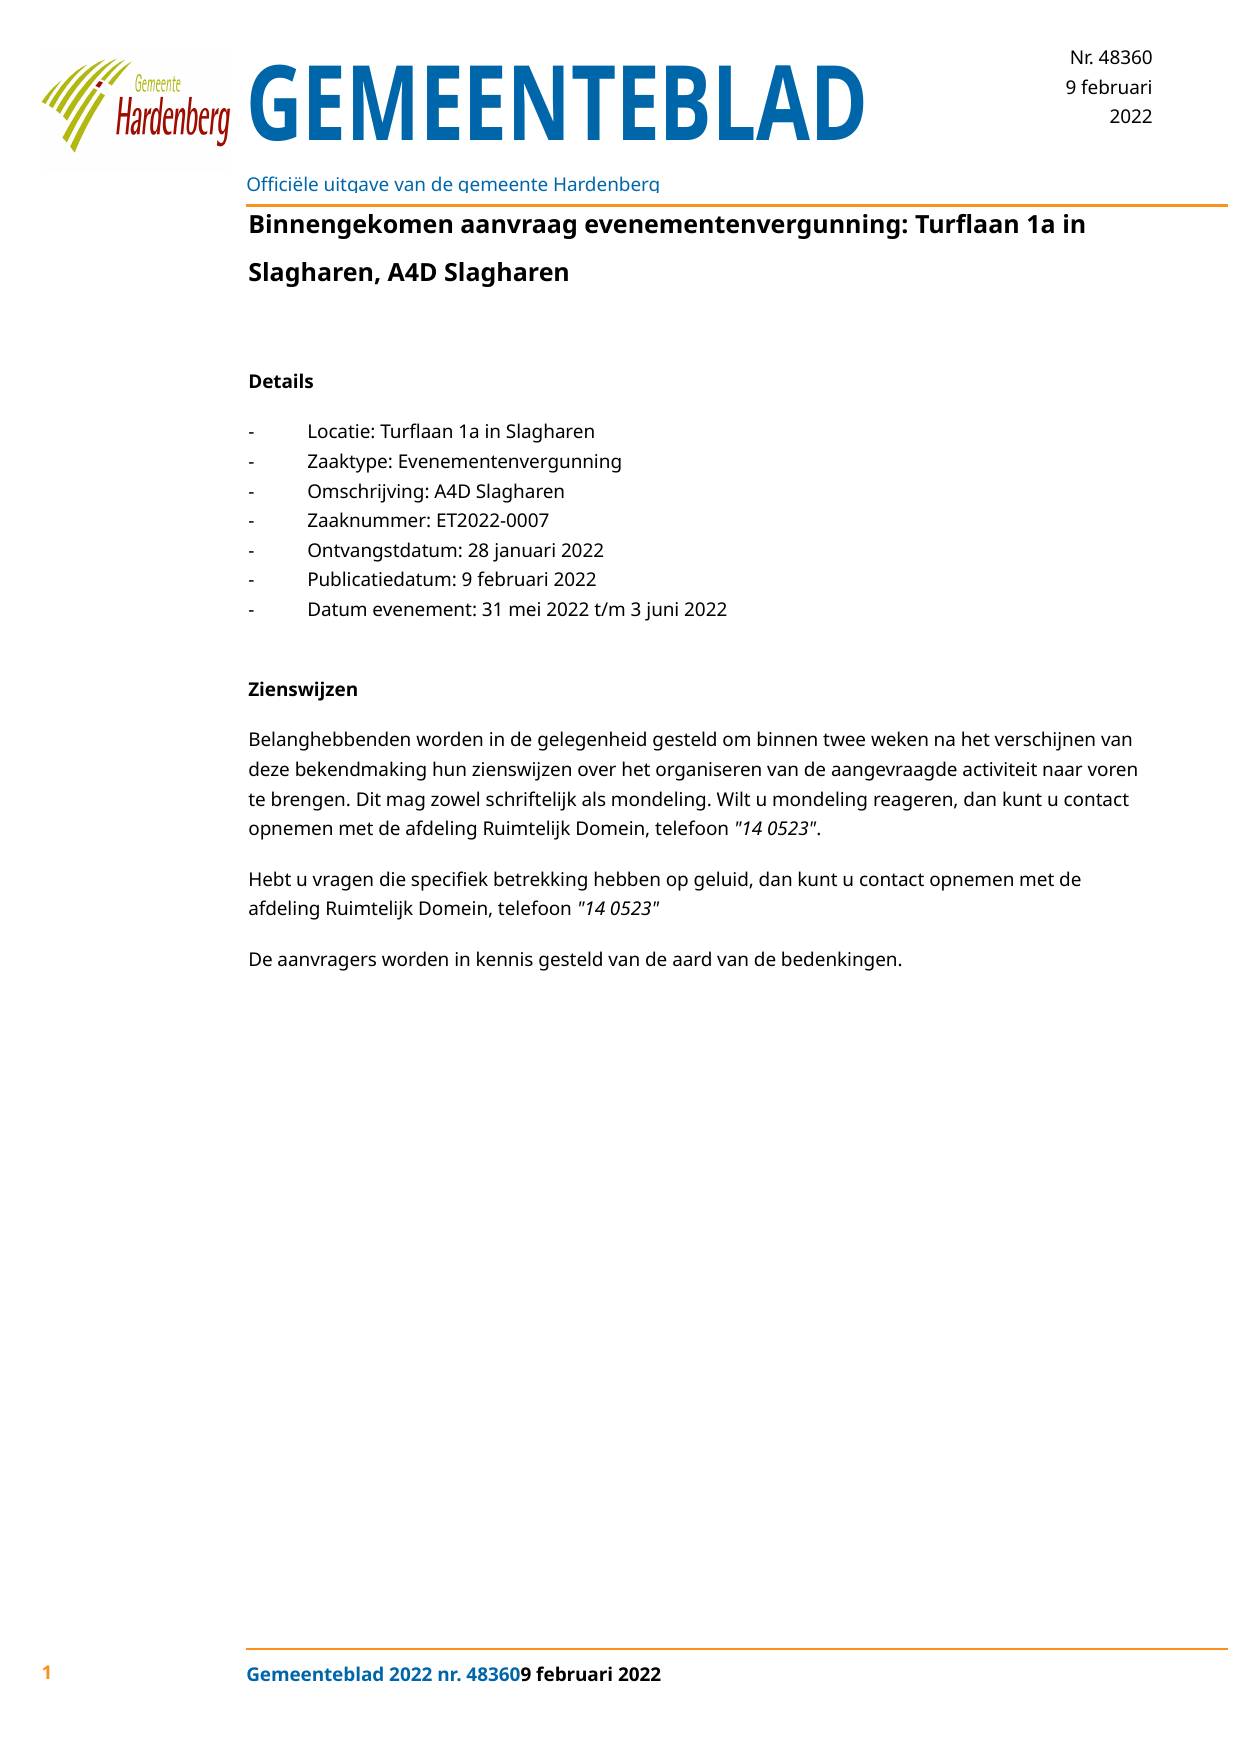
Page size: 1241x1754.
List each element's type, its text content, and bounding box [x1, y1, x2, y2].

list Locatie: Turflaan 1a in Slagharen [248, 419, 1152, 444]
text Hebt u vragen die specifiek betrekking hebben op geluid, dan kunt u contact opnemen met de afdeling Ruimtelijk Domein, telefoon "14 0523" [248, 866, 1152, 921]
list Datum evenement: 31 mei 2022 t/m 3 juni 2022 [248, 596, 1152, 622]
text Zienswijzen [248, 676, 1152, 702]
text De aanvragers worden in kennis gesteld van de aard van de bedenkingen. [248, 946, 1152, 972]
text Binnengekomen aanvraag evenementenvergunning: Turflaan 1a in Slagharen, A4D Slagharen [248, 207, 1152, 288]
list Omschrijving: A4D Slagharen [248, 478, 1152, 504]
list Zaaktype: Evenementenvergunning [248, 448, 1152, 474]
text Details [248, 368, 1152, 394]
list Zaaknummer: ET2022-0007 [248, 507, 1152, 533]
picture [41, 47, 231, 172]
list Ontvangstdatum: 28 januari 2022 [248, 537, 1152, 563]
text Belanghebbenden worden in de gelegenheid gesteld om binnen twee weken na het verschijnen van deze bekendmaking hun zienswijzen over het organiseren van de aangevraagde activiteit naar voren te brengen. Dit mag zowel schriftelijk als mondeling. Wilt u mondeling reageren, dan kunt u contact opnemen met de afdeling Ruimtelijk Domein, telefoon "14 0523". [248, 727, 1152, 841]
list Publicatiedatum: 9 februari 2022 [248, 567, 1152, 592]
